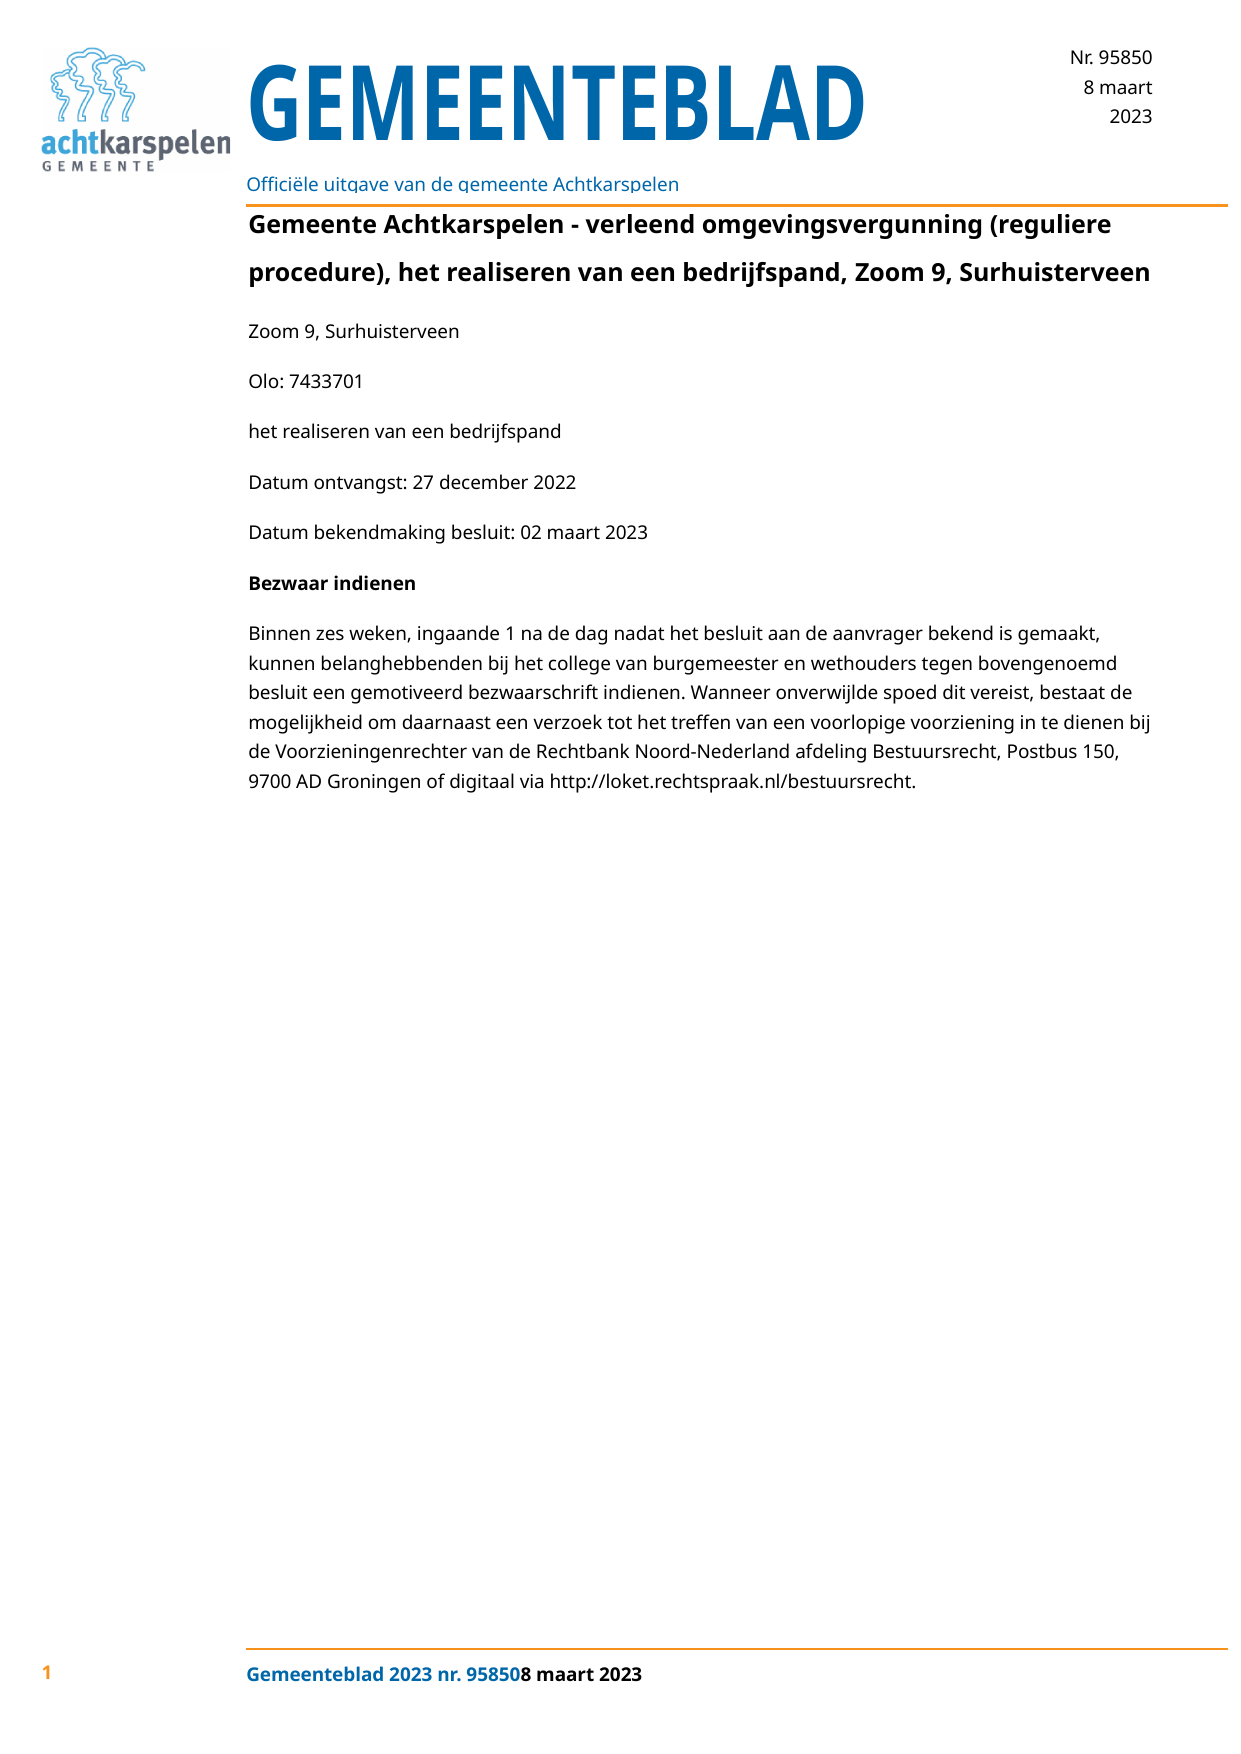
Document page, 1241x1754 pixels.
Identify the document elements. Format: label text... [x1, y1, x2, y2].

text Zoom 9, Surhuisterveen [248, 318, 1152, 344]
text Datum ontvangst: 27 december 2022 [248, 469, 1152, 495]
text Gemeente Achtkarspelen - verleend omgevingsvergunning (reguliere procedure), het realiseren van een bedrijfspand, Zoom 9, Surhuisterveen [248, 207, 1152, 288]
text Binnen zes weken, ingaande 1 na de dag nadat het besluit aan de aanvrager bekend is gemaakt, kunnen belanghebbenden bij het college van burgemeester en wethouders tegen bovengenoemd besluit een gemotiveerd bezwaarschrift indienen. Wanneer onverwijlde spoed dit vereist, bestaat de mogelijkheid om daarnaast een verzoek tot het treffen van een voorlopige voorziening in te dienen bij de Voorzieningenrechter van de Rechtbank Noord-Nederland afdeling Bestuursrecht, Postbus 150, 9700 AD Groningen of digitaal via http://loket.rechtspraak.nl/bestuursrecht. [248, 620, 1152, 794]
text het realiseren van een bedrijfspand [248, 419, 1152, 444]
text Datum bekendmaking besluit: 02 maart 2023 [248, 519, 1152, 545]
text Bezwaar indienen [248, 570, 1152, 596]
picture [41, 47, 231, 172]
text Olo: 7433701 [248, 368, 1152, 394]
